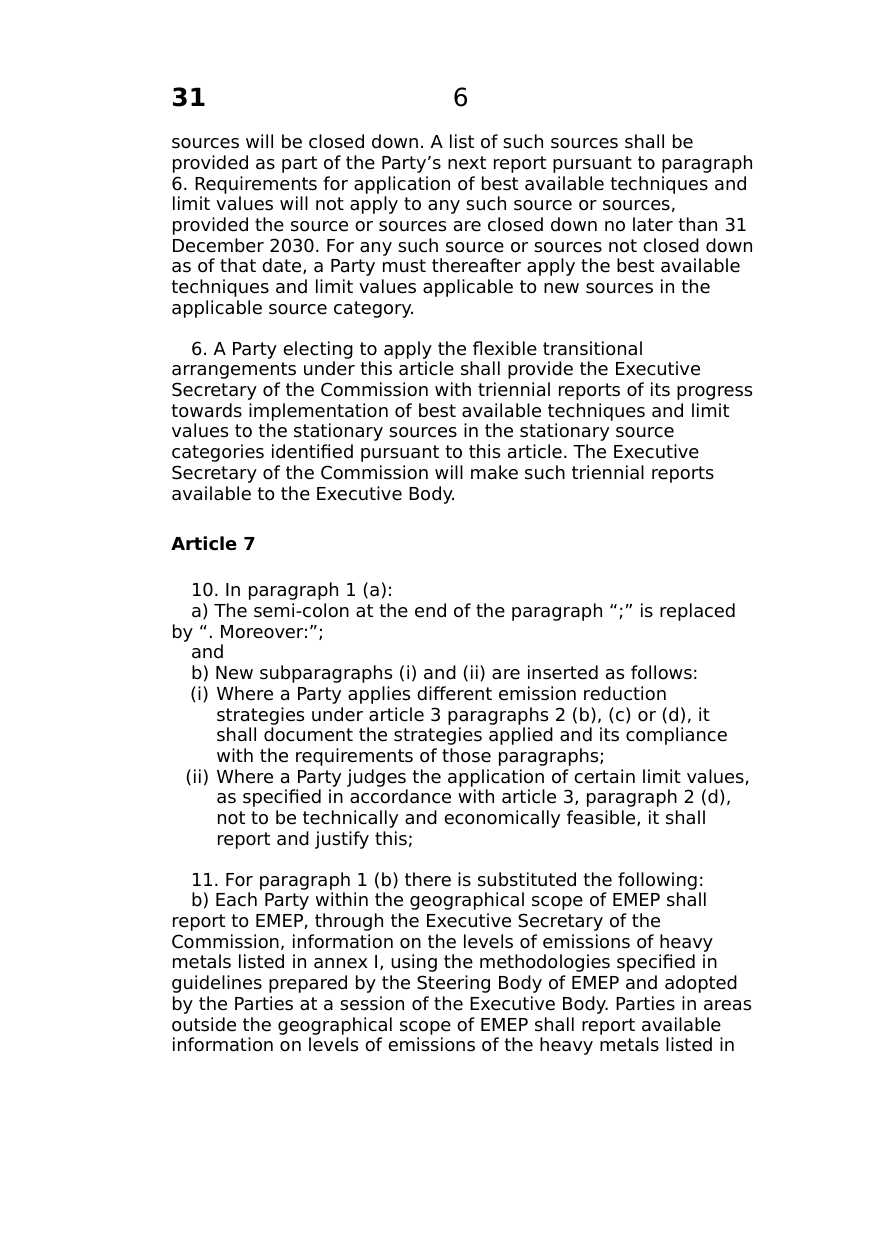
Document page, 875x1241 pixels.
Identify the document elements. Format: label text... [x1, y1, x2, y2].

text b) New subparagraphs (i) and (ii) are inserted as follows: [171, 663, 756, 684]
text sources will be closed down. A list of such sources shall be provided as part of the Party’s next report pursuant to paragraph 6. Requirements for application of best available techniques and limit values will not apply to any such source or sources, provided the source or sources are closed down no later than 31 December 2030. For any such source or sources not closed down as of that date, a Party must thereafter apply the best available techniques and limit values applicable to new sources in the applicable source category. [171, 132, 756, 318]
text (ii) Where a Party judges the application of certain limit values, as specified in accordance with article 3, paragraph 2 (d), not to be technically and economically feasible, it shall report and justify this; [171, 767, 756, 849]
text and [171, 642, 756, 663]
text 11. For paragraph 1 (b) there is substituted the following: [171, 869, 756, 890]
text (i) Where a Party applies different emission reduction strategies under article 3 paragraphs 2 (b), (c) or (d), it shall document the strategies applied and its compliance with the requirements of those paragraphs; [171, 684, 756, 767]
text a) The semi-colon at the end of the paragraph “;” is replaced by “. Moreover:”; [171, 601, 756, 642]
text 6. A Party electing to apply the flexible transitional arrangements under this article shall provide the Executive Secretary of the Commission with triennial reports of its progress towards implementation of best available techniques and limit values to the stationary sources in the stationary source categories identified pursuant to this article. The Executive Secretary of the Commission will make such triennial reports available to the Executive Body. [171, 338, 756, 504]
text b) Each Party within the geographical scope of EMEP shall report to EMEP, through the Executive Secretary of the Commission, information on the levels of emissions of heavy metals listed in annex I, using the methodologies specified in guidelines prepared by the Steering Body of EMEP and adopted by the Parties at a session of the Executive Body. Parties in areas outside the geographical scope of EMEP shall report available information on levels of emissions of the heavy metals listed in [171, 890, 756, 1056]
text 10. In paragraph 1 (a): [171, 580, 756, 601]
subtitle Article 7 [171, 534, 756, 555]
